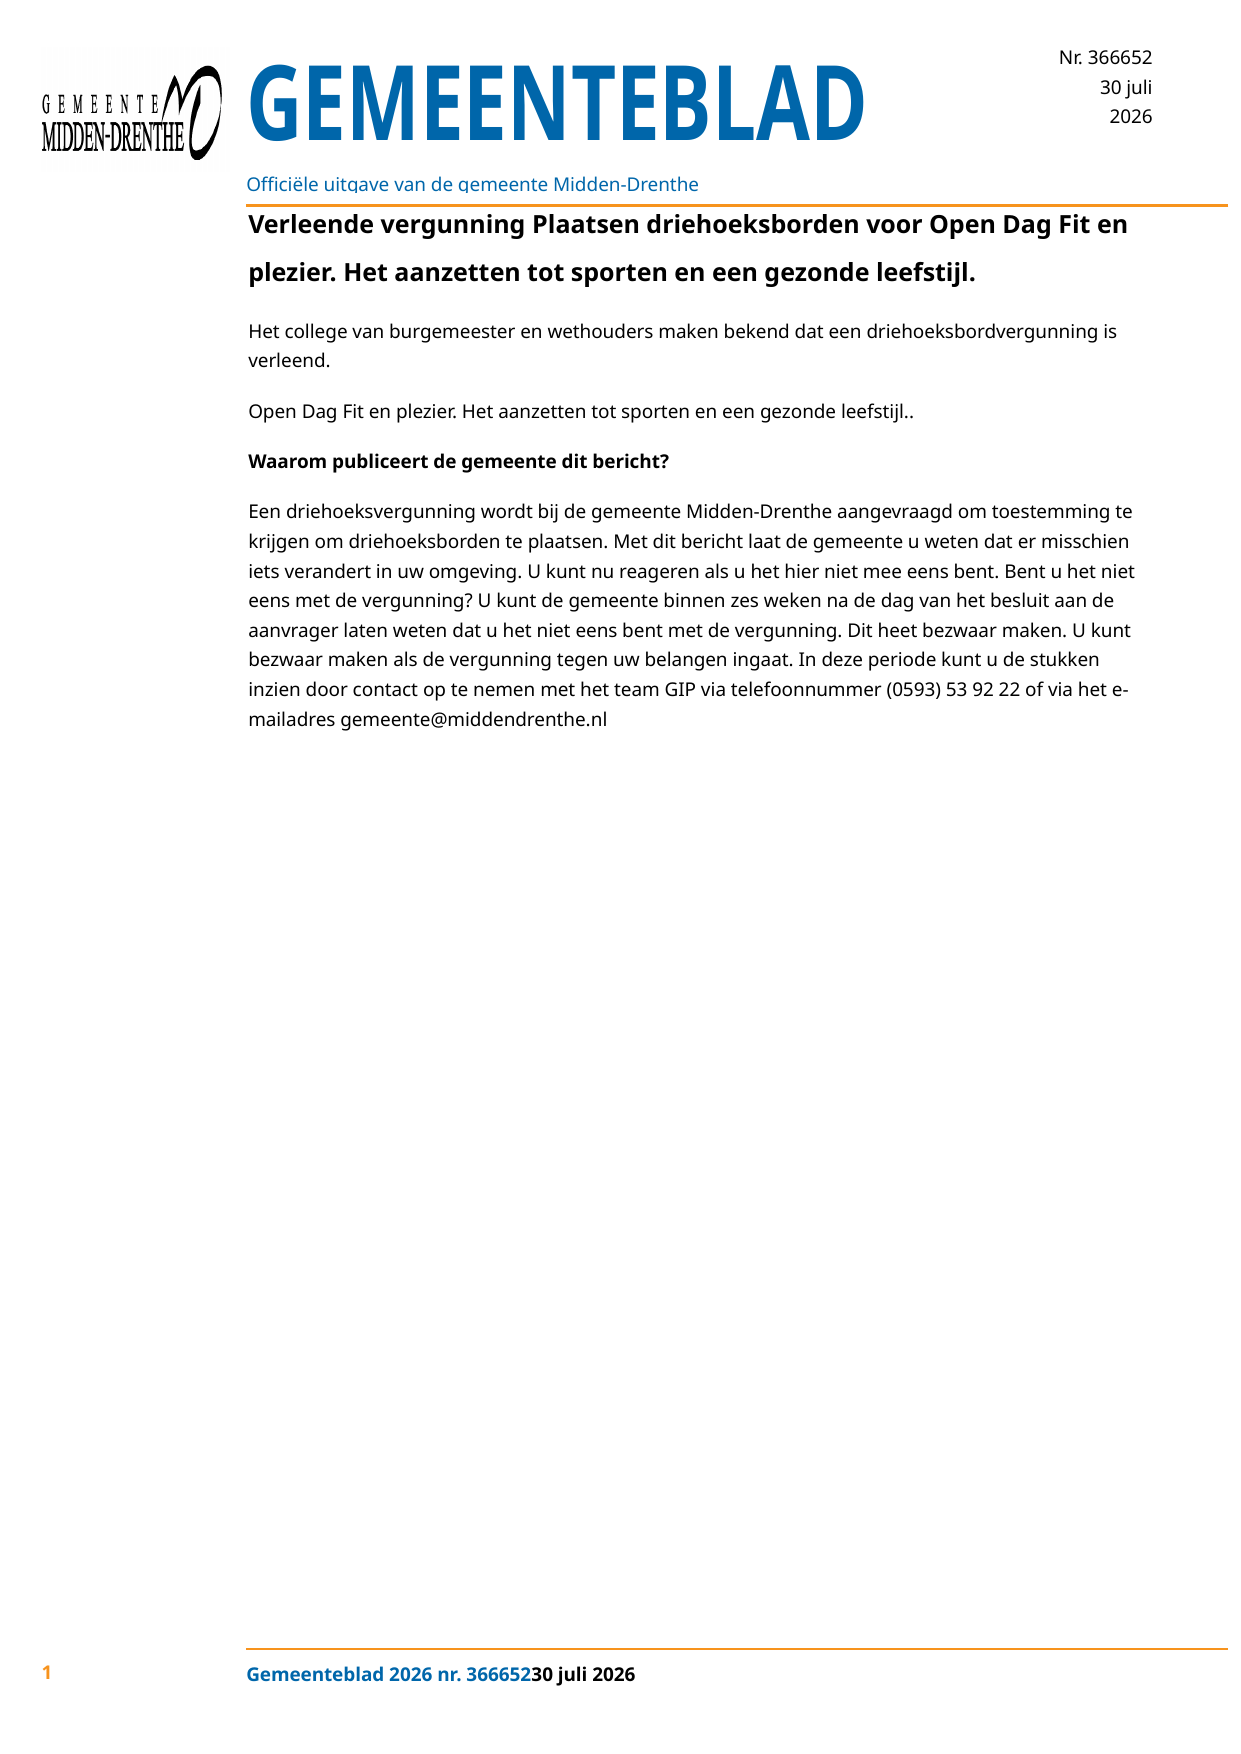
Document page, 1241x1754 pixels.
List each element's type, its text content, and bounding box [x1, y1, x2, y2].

text Open Dag Fit en plezier. Het aanzetten tot sporten en een gezonde leefstijl.. [248, 398, 1152, 424]
text Het college van burgemeester en wethouders maken bekend dat een driehoeksbordvergunning is verleend. [248, 318, 1152, 373]
text Een driehoeksvergunning wordt bij de gemeente Midden-Drenthe aangevraagd om toestemming te krijgen om driehoeksborden te plaatsen. Met dit bericht laat de gemeente u weten dat er misschien iets verandert in uw omgeving. U kunt nu reageren als u het hier niet mee eens bent. Bent u het niet eens met de vergunning? U kunt de gemeente binnen zes weken na de dag van het besluit aan de aanvrager laten weten dat u het niet eens bent met de vergunning. Dit heet bezwaar maken. U kunt bezwaar maken als de vergunning tegen uw belangen ingaat. In deze periode kunt u de stukken inzien door contact op te nemen met het team GIP via telefoonnummer (0593) 53 92 22 of via het e-mailadres gemeente@middendrenthe.nl [248, 499, 1152, 732]
picture [41, 47, 231, 172]
text Verleende vergunning Plaatsen driehoeksborden voor Open Dag Fit en plezier. Het aanzetten tot sporten en een gezonde leefstijl. [248, 207, 1152, 288]
text Waarom publiceert de gemeente dit bericht? [248, 448, 1152, 474]
